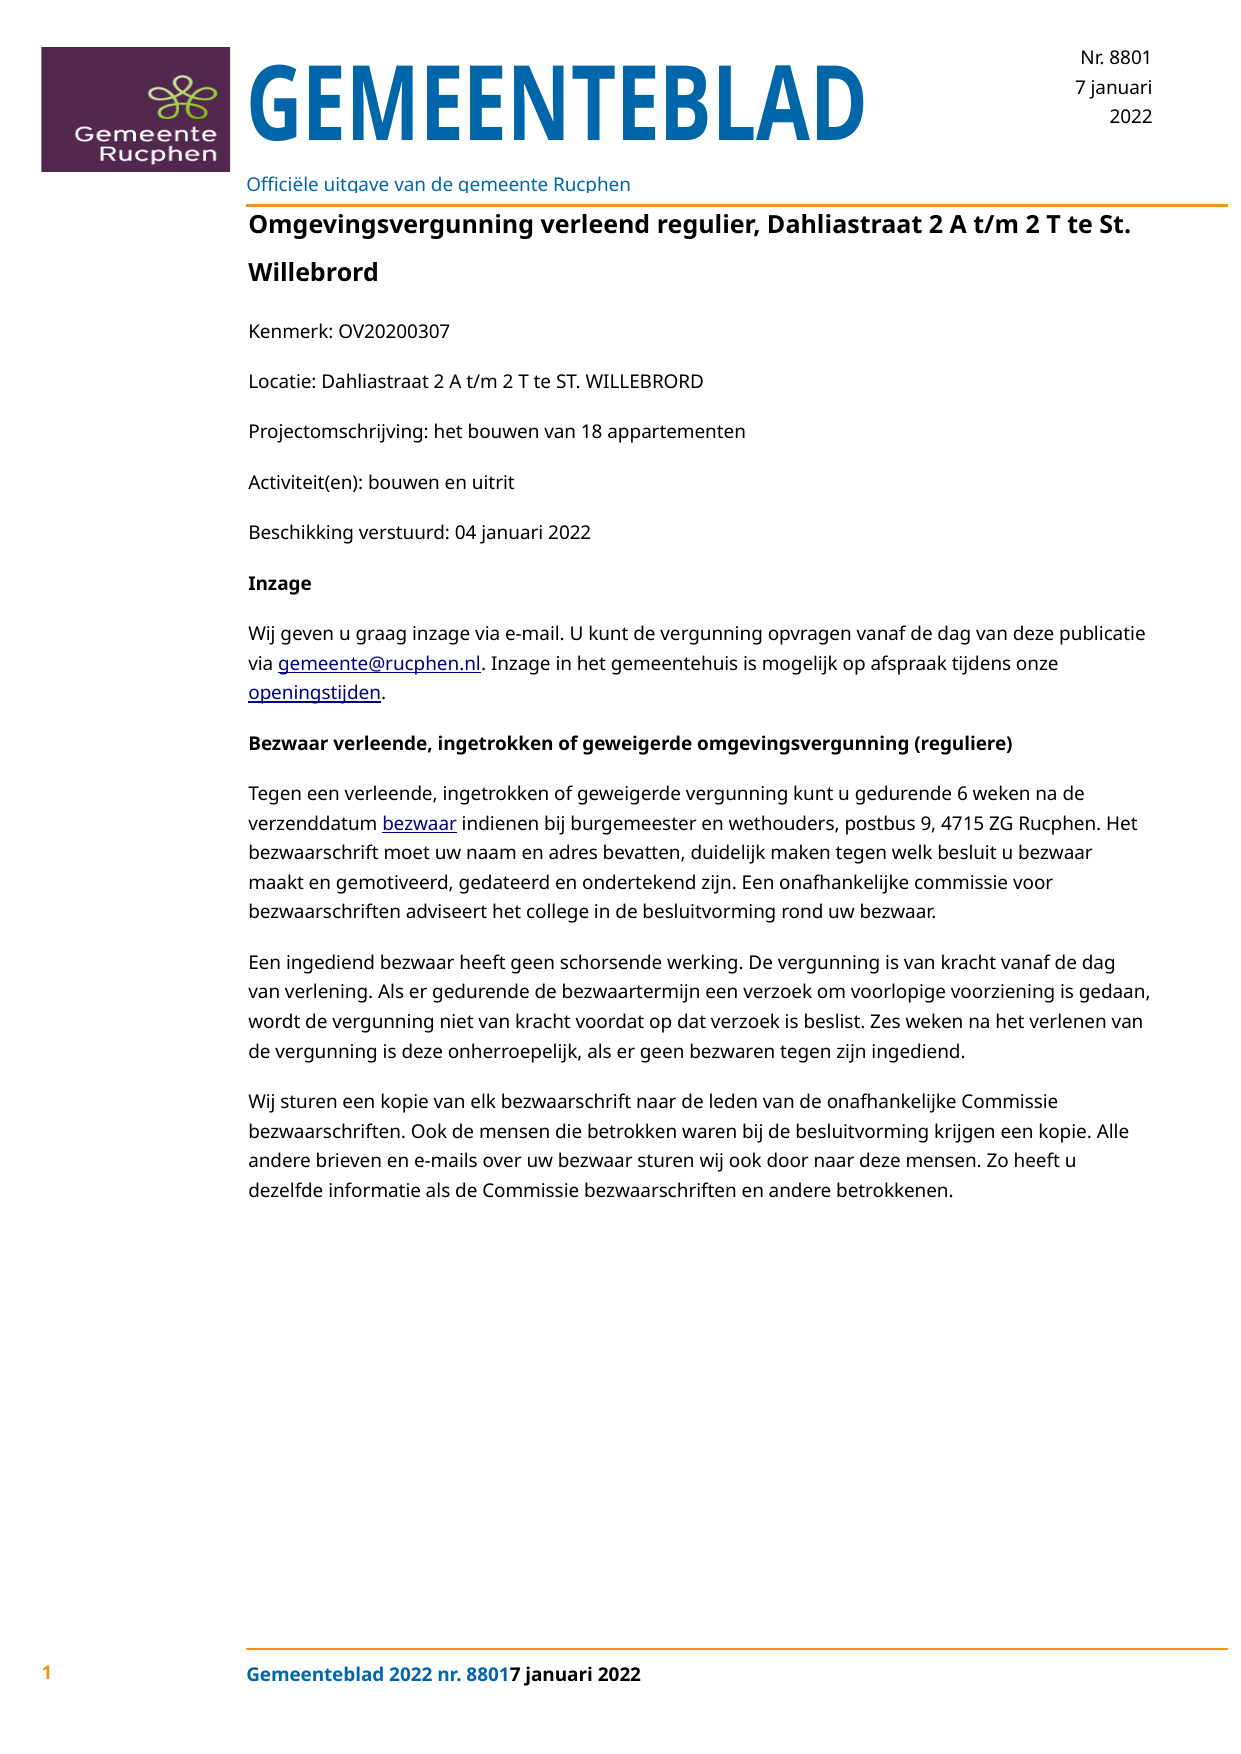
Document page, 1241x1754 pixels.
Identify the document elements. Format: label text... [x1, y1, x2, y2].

text Inzage [248, 570, 1152, 596]
text Wij sturen een kopie van elk bezwaarschrift naar de leden van de onafhankelijke Commissie bezwaarschriften. Ook de mensen die betrokken waren bij de besluitvorming krijgen een kopie. Alle andere brieven en e-mails over uw bezwaar sturen wij ook door naar deze mensen. Zo heeft u dezelfde informatie als de Commissie bezwaarschriften en andere betrokkenen. [248, 1088, 1152, 1203]
text Locatie: Dahliastraat 2 A t/m 2 T te ST. WILLEBRORD [248, 368, 1152, 394]
text Beschikking verstuurd: 04 januari 2022 [248, 519, 1152, 545]
text Wij geven u graag inzage via e-mail. U kunt de vergunning opvragen vanaf de dag van deze publicatie via gemeente@rucphen.nl. Inzage in het gemeentehuis is mogelijk op afspraak tijdens onze openingstijden. [248, 620, 1152, 705]
text Omgevingsvergunning verleend regulier, Dahliastraat 2 A t/m 2 T te St. Willebrord [248, 207, 1152, 288]
text Tegen een verleende, ingetrokken of geweigerde vergunning kunt u gedurende 6 weken na de verzenddatum bezwaar indienen bij burgemeester en wethouders, postbus 9, 4715 ZG Rucphen. Het bezwaarschrift moet uw naam en adres bevatten, duidelijk maken tegen welk besluit u bezwaar maakt en gemotiveerd, gedateerd en ondertekend zijn. Een onafhankelijke commissie voor bezwaarschriften adviseert het college in de besluitvorming rond uw bezwaar. [248, 780, 1152, 924]
text Activiteit(en): bouwen en uitrit [248, 469, 1152, 495]
text Projectomschrijving: het bouwen van 18 appartementen [248, 419, 1152, 444]
text Kenmerk: OV20200307 [248, 318, 1152, 344]
text Bezwaar verleende, ingetrokken of geweigerde omgevingsvergunning (reguliere) [248, 730, 1152, 756]
text Een ingediend bezwaar heeft geen schorsende werking. De vergunning is van kracht vanaf de dag van verlening. Als er gedurende de bezwaartermijn een verzoek om voorlopige voorziening is gedaan, wordt de vergunning niet van kracht voordat op dat verzoek is beslist. Zes weken na het verlenen van de vergunning is deze onherroepelijk, als er geen bezwaren tegen zijn ingediend. [248, 949, 1152, 1064]
picture [41, 47, 231, 172]
